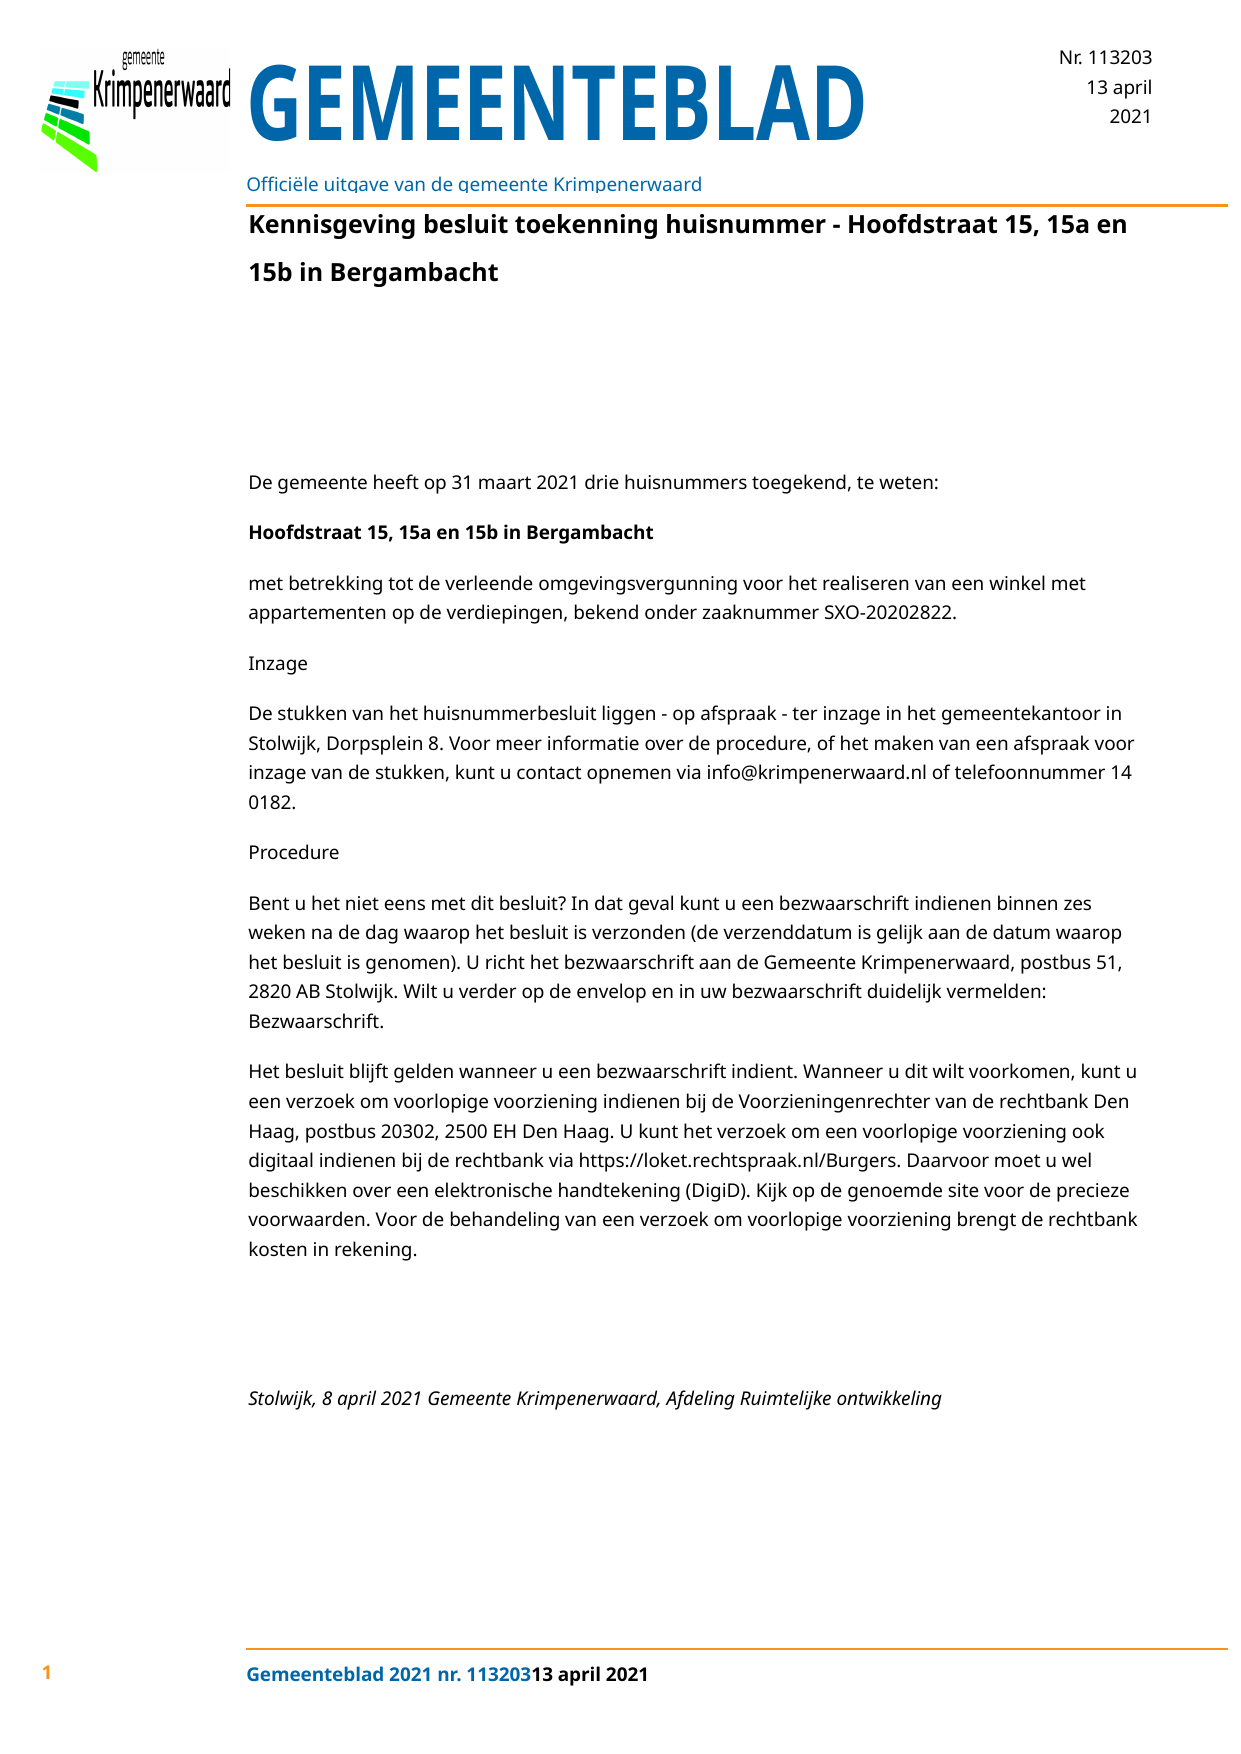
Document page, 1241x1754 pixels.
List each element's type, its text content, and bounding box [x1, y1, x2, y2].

text Procedure [248, 839, 1152, 865]
text Stolwijk, 8 april 2021 Gemeente Krimpenerwaard, Afdeling Ruimtelijke ontwikkeling [248, 1385, 1152, 1411]
picture [41, 47, 231, 172]
text met betrekking tot de verleende omgevingsvergunning voor het realiseren van een winkel met appartementen op de verdiepingen, bekend onder zaaknummer SXO-20202822. [248, 570, 1152, 625]
text Bent u het niet eens met dit besluit? In dat geval kunt u een bezwaarschrift indienen binnen zes weken na de dag waarop het besluit is verzonden (de verzenddatum is gelijk aan de datum waarop het besluit is genomen). U richt het bezwaarschrift aan de Gemeente Krimpenerwaard, postbus 51, 2820 AB Stolwijk. Wilt u verder op de envelop en in uw bezwaarschrift duidelijk vermelden: Bezwaarschrift. [248, 890, 1152, 1034]
text De gemeente heeft op 31 maart 2021 drie huisnummers toegekend, te weten: [248, 469, 1152, 495]
text Het besluit blijft gelden wanneer u een bezwaarschrift indient. Wanneer u dit wilt voorkomen, kunt u een verzoek om voorlopige voorziening indienen bij de Voorzieningenrechter van de rechtbank Den Haag, postbus 20302, 2500 EH Den Haag. U kunt het verzoek om een voorlopige voorziening ook digitaal indienen bij de rechtbank via https://loket.rechtspraak.nl/Burgers. Daarvoor moet u wel beschikken over een elektronische handtekening (DigiD). Kijk op de genoemde site voor de precieze voorwaarden. Voor de behandeling van een verzoek om voorlopige voorziening brengt de rechtbank kosten in rekening. [248, 1059, 1152, 1262]
text Inzage [248, 650, 1152, 676]
text Hoofdstraat 15, 15a en 15b in Bergambacht [248, 519, 1152, 545]
text De stukken van het huisnummerbesluit liggen - op afspraak - ter inzage in het gemeentekantoor in Stolwijk, Dorpsplein 8. Voor meer informatie over de procedure, of het maken van een afspraak voor inzage van de stukken, kunt u contact opnemen via info@krimpenerwaard.nl of telefoonnummer 14 0182. [248, 700, 1152, 815]
text Kennisgeving besluit toekenning huisnummer - Hoofdstraat 15, 15a en 15b in Bergambacht [248, 207, 1152, 288]
